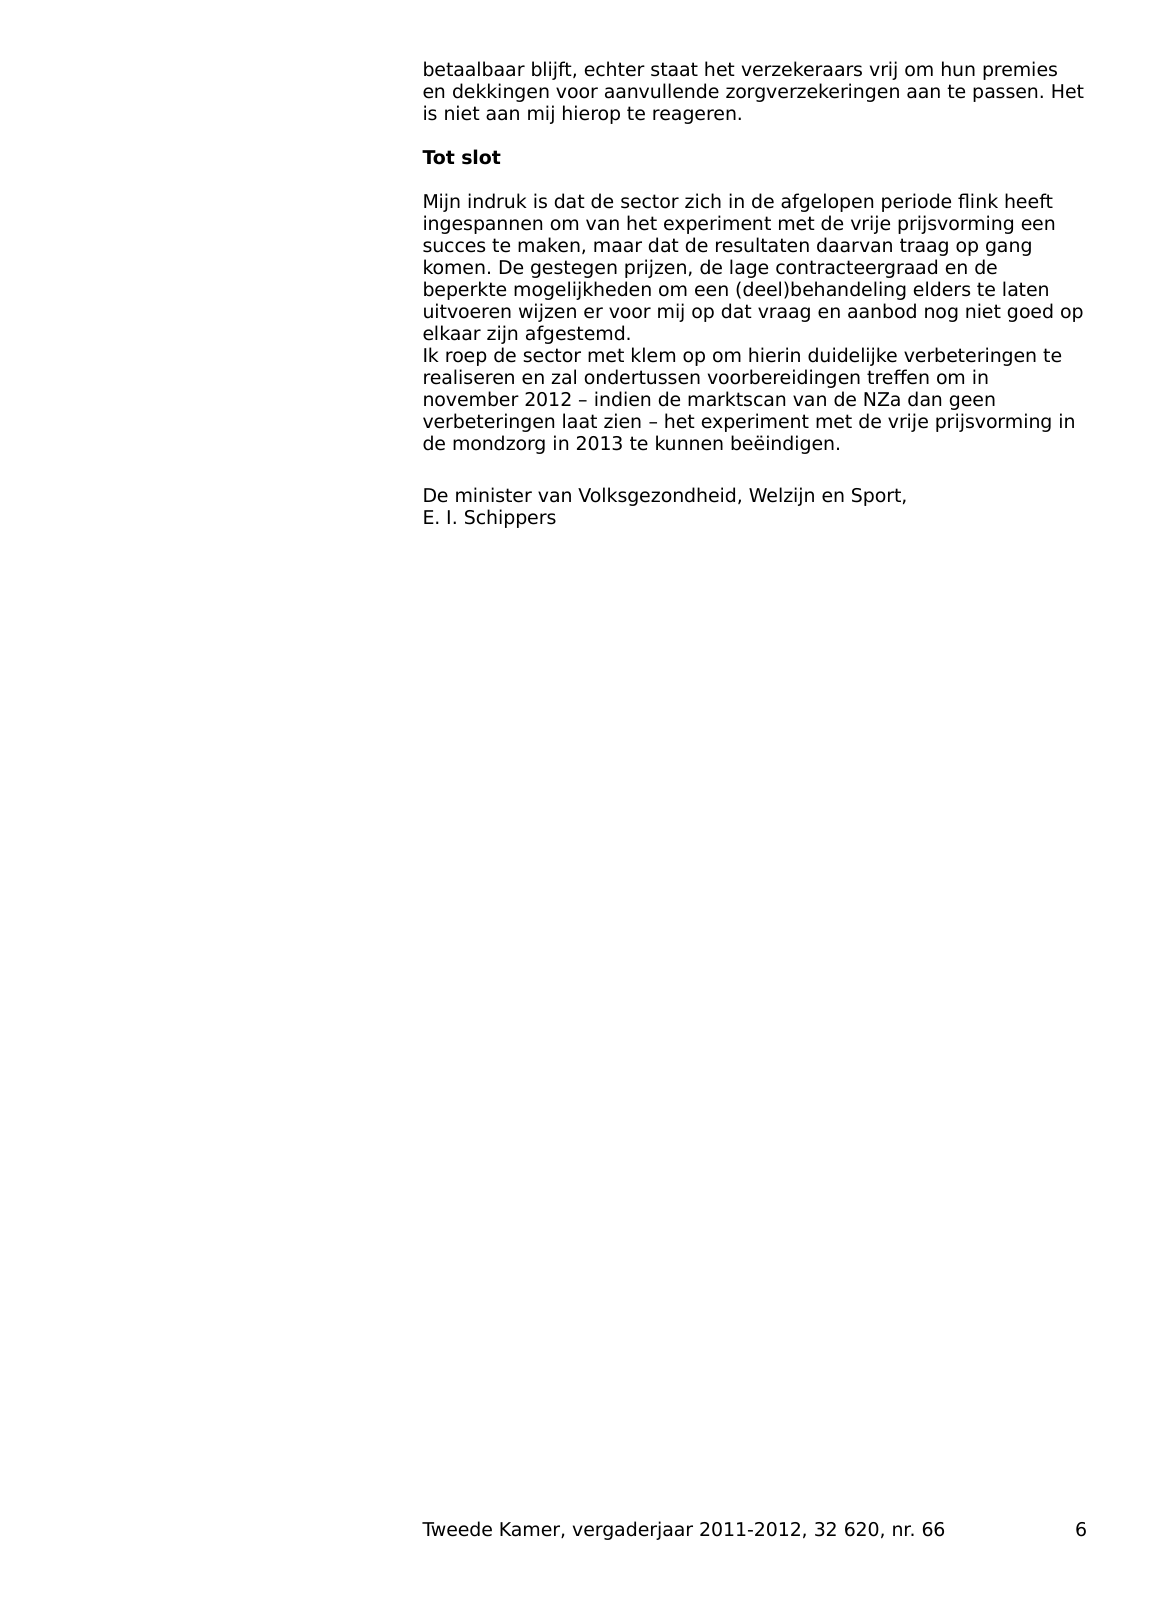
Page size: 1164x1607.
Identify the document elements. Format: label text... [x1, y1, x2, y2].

text Mijn indruk is dat de sector zich in de afgelopen periode flink heeft ingespannen om van het experiment met de vrije prijsvorming een succes te maken, maar dat de resultaten daarvan traag op gang komen. De gestegen prijzen, de lage contracteergraad en de beperkte mogelijkheden om een (deel)behandeling elders te laten uitvoeren wijzen er voor mij op dat vraag en aanbod nog niet goed op elkaar zijn afgestemd. [422, 191, 1087, 345]
text De minister van Volksgezondheid, Welzijn en Sport, E. I. Schippers [422, 485, 1087, 529]
text Ik roep de sector met klem op om hierin duidelijke verbeteringen te realiseren en zal ondertussen voorbereidingen treffen om in november 2012 – indien de marktscan van de NZa dan geen verbeteringen laat zien – het experiment met de vrije prijsvorming in de mondzorg in 2013 te kunnen beëindigen. [422, 345, 1087, 455]
subtitle Tot slot [422, 147, 1087, 169]
text betaalbaar blijft, echter staat het verzekeraars vrij om hun premies en dekkingen voor aanvullende zorgverzekeringen aan te passen. Het is niet aan mij hierop te reageren. [422, 59, 1087, 125]
